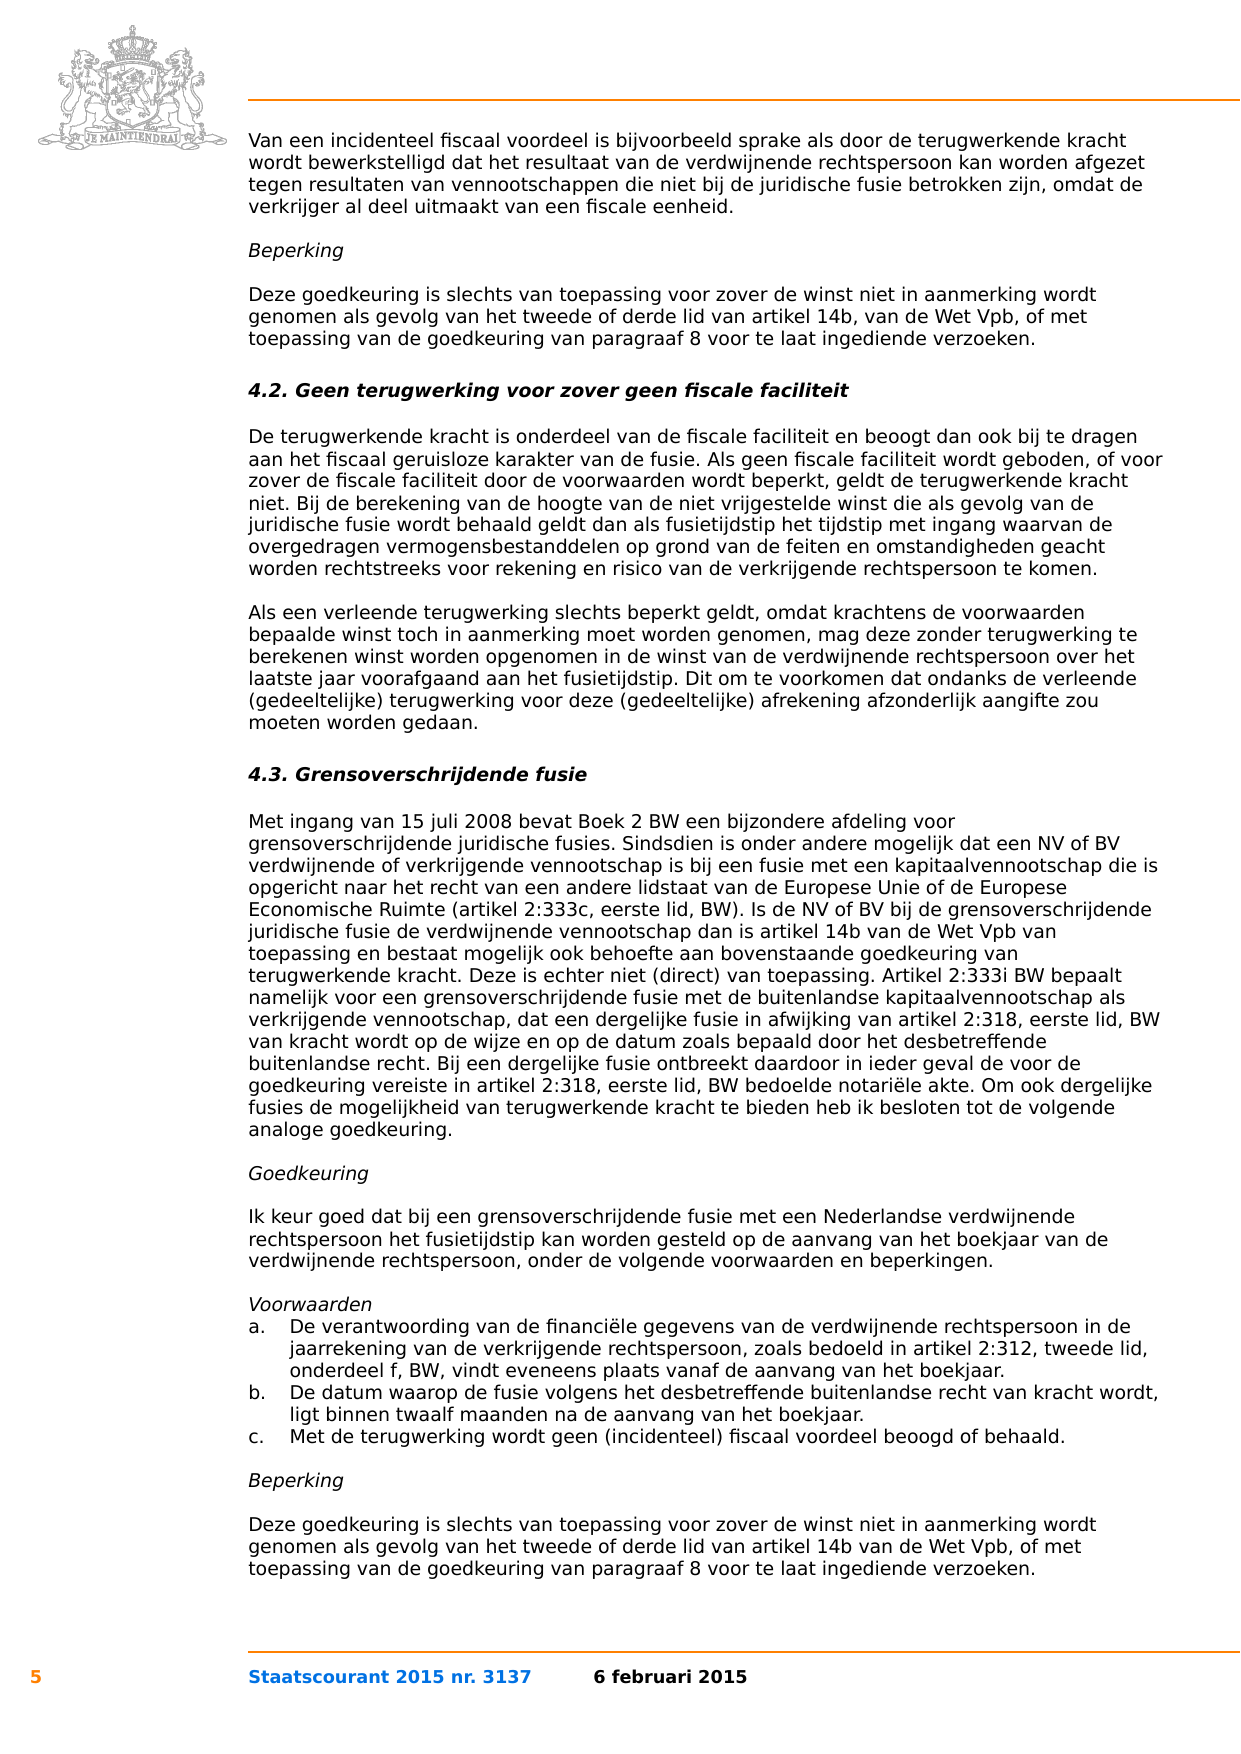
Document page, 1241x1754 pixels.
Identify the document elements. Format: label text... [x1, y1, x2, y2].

subtitle Voorwaarden [248, 1294, 1163, 1316]
text Van een incidenteel fiscaal voordeel is bijvoorbeeld sprake als door de terugwerkende kracht wordt bewerkstelligd dat het resultaat van de verdwijnende rechtspersoon kan worden afgezet tegen resultaten van vennootschappen die niet bij de juridische fusie betrokken zijn, omdat de verkrijger al deel uitmaakt van een fiscale eenheid. [248, 130, 1163, 218]
subtitle Beperking [248, 1470, 1163, 1492]
text c. Met de terugwerking wordt geen (incidenteel) fiscaal voordeel beoogd of behaald. [248, 1426, 1163, 1448]
text Als een verleende terugwerking slechts beperkt geldt, omdat krachtens de voorwaarden bepaalde winst toch in aanmerking moet worden genomen, mag deze zonder terugwerking te berekenen winst worden opgenomen in de winst van de verdwijnende rechtspersoon over het laatste jaar voorafgaand aan het fusietijdstip. Dit om te voorkomen dat ondanks de verleende (gedeeltelijke) terugwerking voor deze (gedeeltelijke) afrekening afzonderlijk aangifte zou moeten worden gedaan. [248, 602, 1163, 734]
subtitle 4.3. Grensoverschrijdende fusie [248, 764, 1163, 786]
text a. De verantwoording van de financiële gegevens van de verdwijnende rechtspersoon in de jaarrekening van de verkrijgende rechtspersoon, zoals bedoeld in artikel 2:312, tweede lid, onderdeel f, BW, vindt eveneens plaats vanaf de aanvang van het boekjaar. [248, 1316, 1163, 1382]
text b. De datum waarop de fusie volgens het desbetreffende buitenlandse recht van kracht wordt, ligt binnen twaalf maanden na de aanvang van het boekjaar. [248, 1382, 1163, 1426]
text Deze goedkeuring is slechts van toepassing voor zover de winst niet in aanmerking wordt genomen als gevolg van het tweede of derde lid van artikel 14b van de Wet Vpb, of met toepassing van de goedkeuring van paragraaf 8 voor te laat ingediende verzoeken. [248, 1514, 1163, 1580]
subtitle Goedkeuring [248, 1163, 1163, 1184]
text De terugwerkende kracht is onderdeel van de fiscale faciliteit en beoogt dan ook bij te dragen aan het fiscaal geruisloze karakter van de fusie. Als geen fiscale faciliteit wordt geboden, of voor zover de fiscale faciliteit door de voorwaarden wordt beperkt, geldt de terugwerkende kracht niet. Bij de berekening van de hoogte van de niet vrijgestelde winst die als gevolg van de juridische fusie wordt behaald geldt dan als fusietijdstip het tijdstip met ingang waarvan de overgedragen vermogensbestanddelen op grond van de feiten en omstandigheden geacht worden rechtstreeks voor rekening en risico van de verkrijgende rechtspersoon te komen. [248, 426, 1163, 580]
text Deze goedkeuring is slechts van toepassing voor zover de winst niet in aanmerking wordt genomen als gevolg van het tweede of derde lid van artikel 14b, van de Wet Vpb, of met toepassing van de goedkeuring van paragraaf 8 voor te laat ingediende verzoeken. [248, 283, 1163, 349]
picture [38, 25, 227, 150]
subtitle Beperking [248, 240, 1163, 262]
text Met ingang van 15 juli 2008 bevat Boek 2 BW een bijzondere afdeling voor grensoverschrijdende juridische fusies. Sindsdien is onder andere mogelijk dat een NV of BV verdwijnende of verkrijgende vennootschap is bij een fusie met een kapitaalvennootschap die is opgericht naar het recht van een andere lidstaat van de Europese Unie of de Europese Economische Ruimte (artikel 2:333c, eerste lid, BW). Is de NV of BV bij de grensoverschrijdende juridische fusie de verdwijnende vennootschap dan is artikel 14b van de Wet Vpb van toepassing en bestaat mogelijk ook behoefte aan bovenstaande goedkeuring van terugwerkende kracht. Deze is echter niet (direct) van toepassing. Artikel 2:333i BW bepaalt namelijk voor een grensoverschrijdende fusie met de buitenlandse kapitaalvennootschap als verkrijgende vennootschap, dat een dergelijke fusie in afwijking van artikel 2:318, eerste lid, BW van kracht wordt op de wijze en op de datum zoals bepaald door het desbetreffende buitenlandse recht. Bij een dergelijke fusie ontbreekt daardoor in ieder geval de voor de goedkeuring vereiste in artikel 2:318, eerste lid, BW bedoelde notariële akte. Om ook dergelijke fusies de mogelijkheid van terugwerkende kracht te bieden heb ik besloten tot de volgende analoge goedkeuring. [248, 811, 1163, 1141]
subtitle 4.2. Geen terugwerking voor zover geen fiscale faciliteit [248, 379, 1163, 401]
text Ik keur goed dat bij een grensoverschrijdende fusie met een Nederlandse verdwijnende rechtspersoon het fusietijdstip kan worden gesteld op de aanvang van het boekjaar van de verdwijnende rechtspersoon, onder de volgende voorwaarden en beperkingen. [248, 1206, 1163, 1272]
